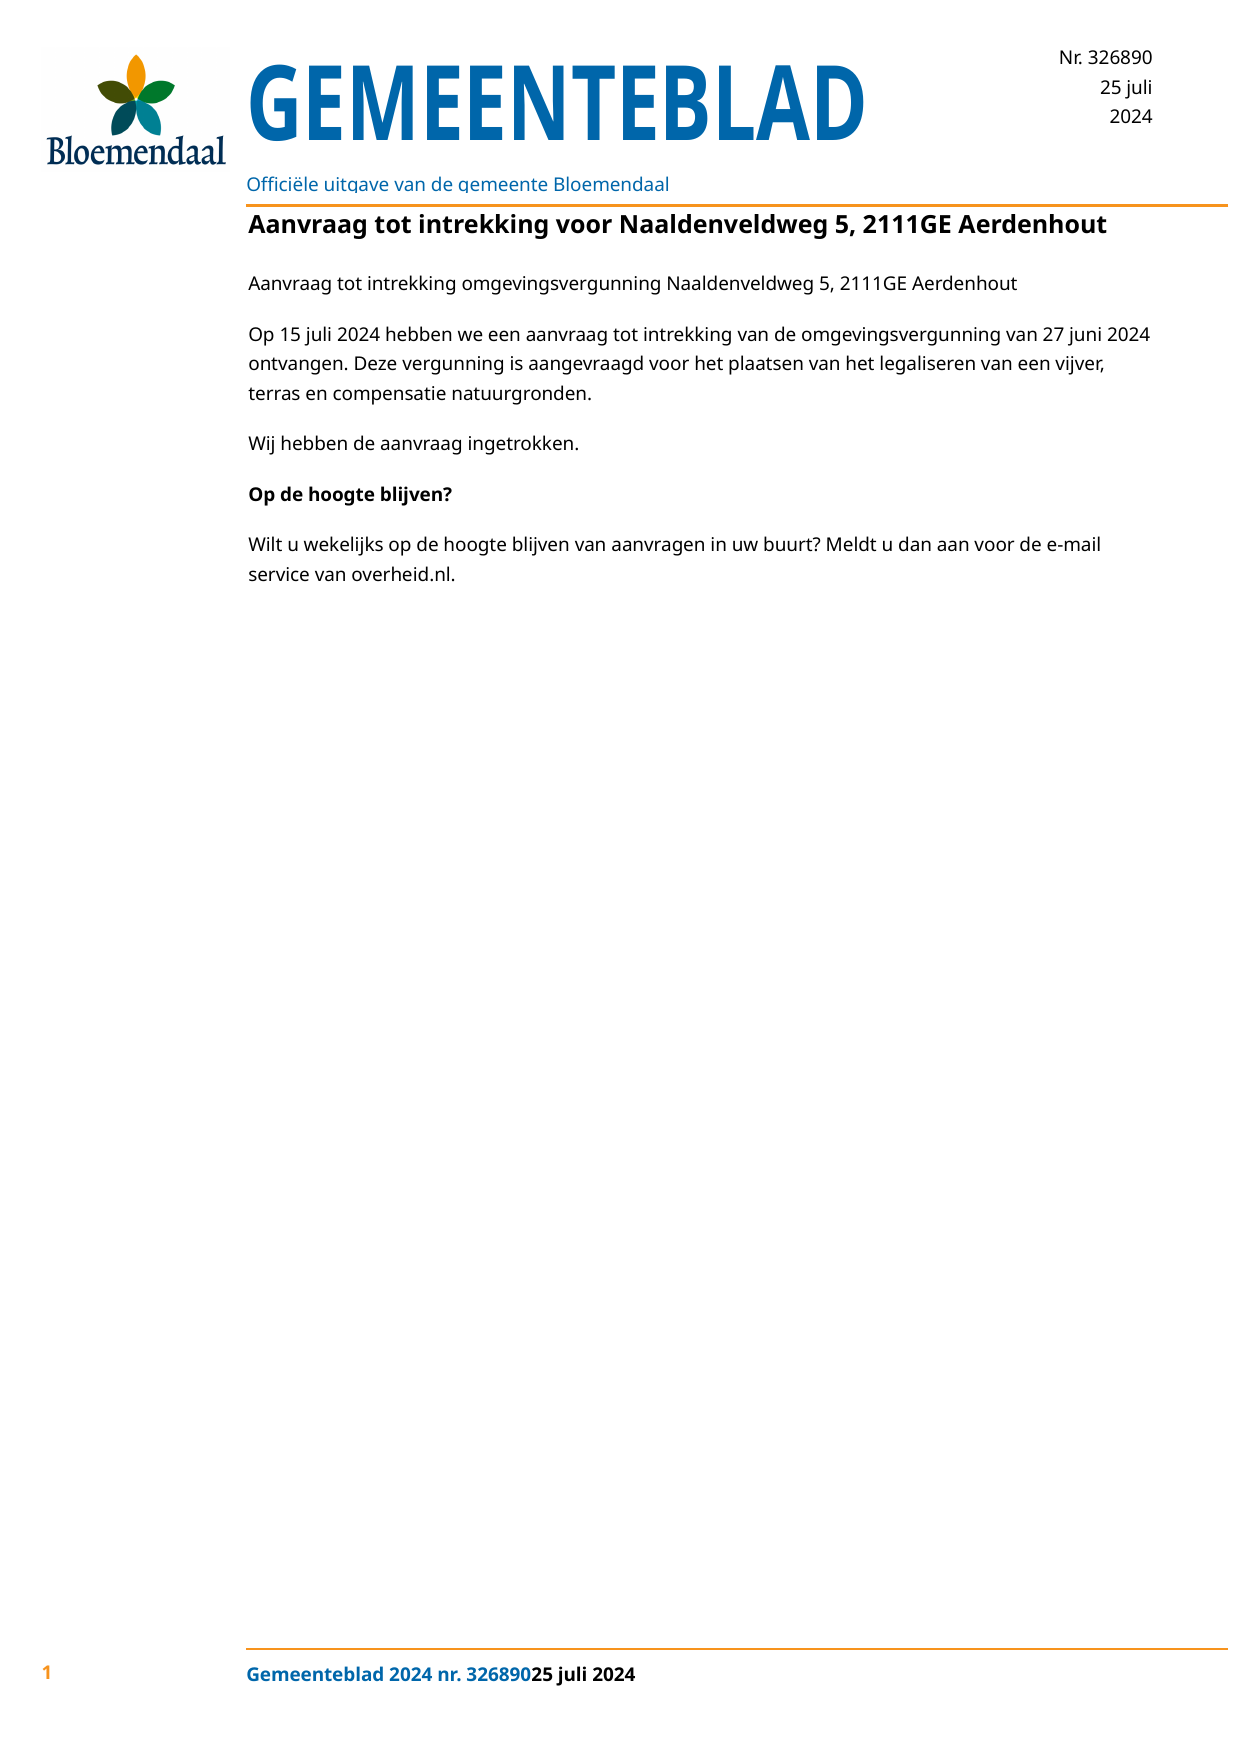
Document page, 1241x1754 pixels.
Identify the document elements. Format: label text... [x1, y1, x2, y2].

text Wij hebben de aanvraag ingetrokken. [248, 430, 1152, 456]
text Wilt u wekelijks op de hoogte blijven van aanvragen in uw buurt? Meldt u dan aan voor de e-mail service van overheid.nl. [248, 531, 1152, 586]
picture [41, 47, 231, 172]
text Aanvraag tot intrekking voor Naaldenveldweg 5, 2111GE Aerdenhout [248, 207, 1152, 241]
text Op 15 juli 2024 hebben we een aanvraag tot intrekking van de omgevingsvergunning van 27 juni 2024 ontvangen. Deze vergunning is aangevraagd voor het plaatsen van het legaliseren van een vijver, terras en compensatie natuurgronden. [248, 321, 1152, 406]
text Op de hoogte blijven? [248, 481, 1152, 506]
text Aanvraag tot intrekking omgevingsvergunning Naaldenveldweg 5, 2111GE Aerdenhout [248, 270, 1152, 296]
